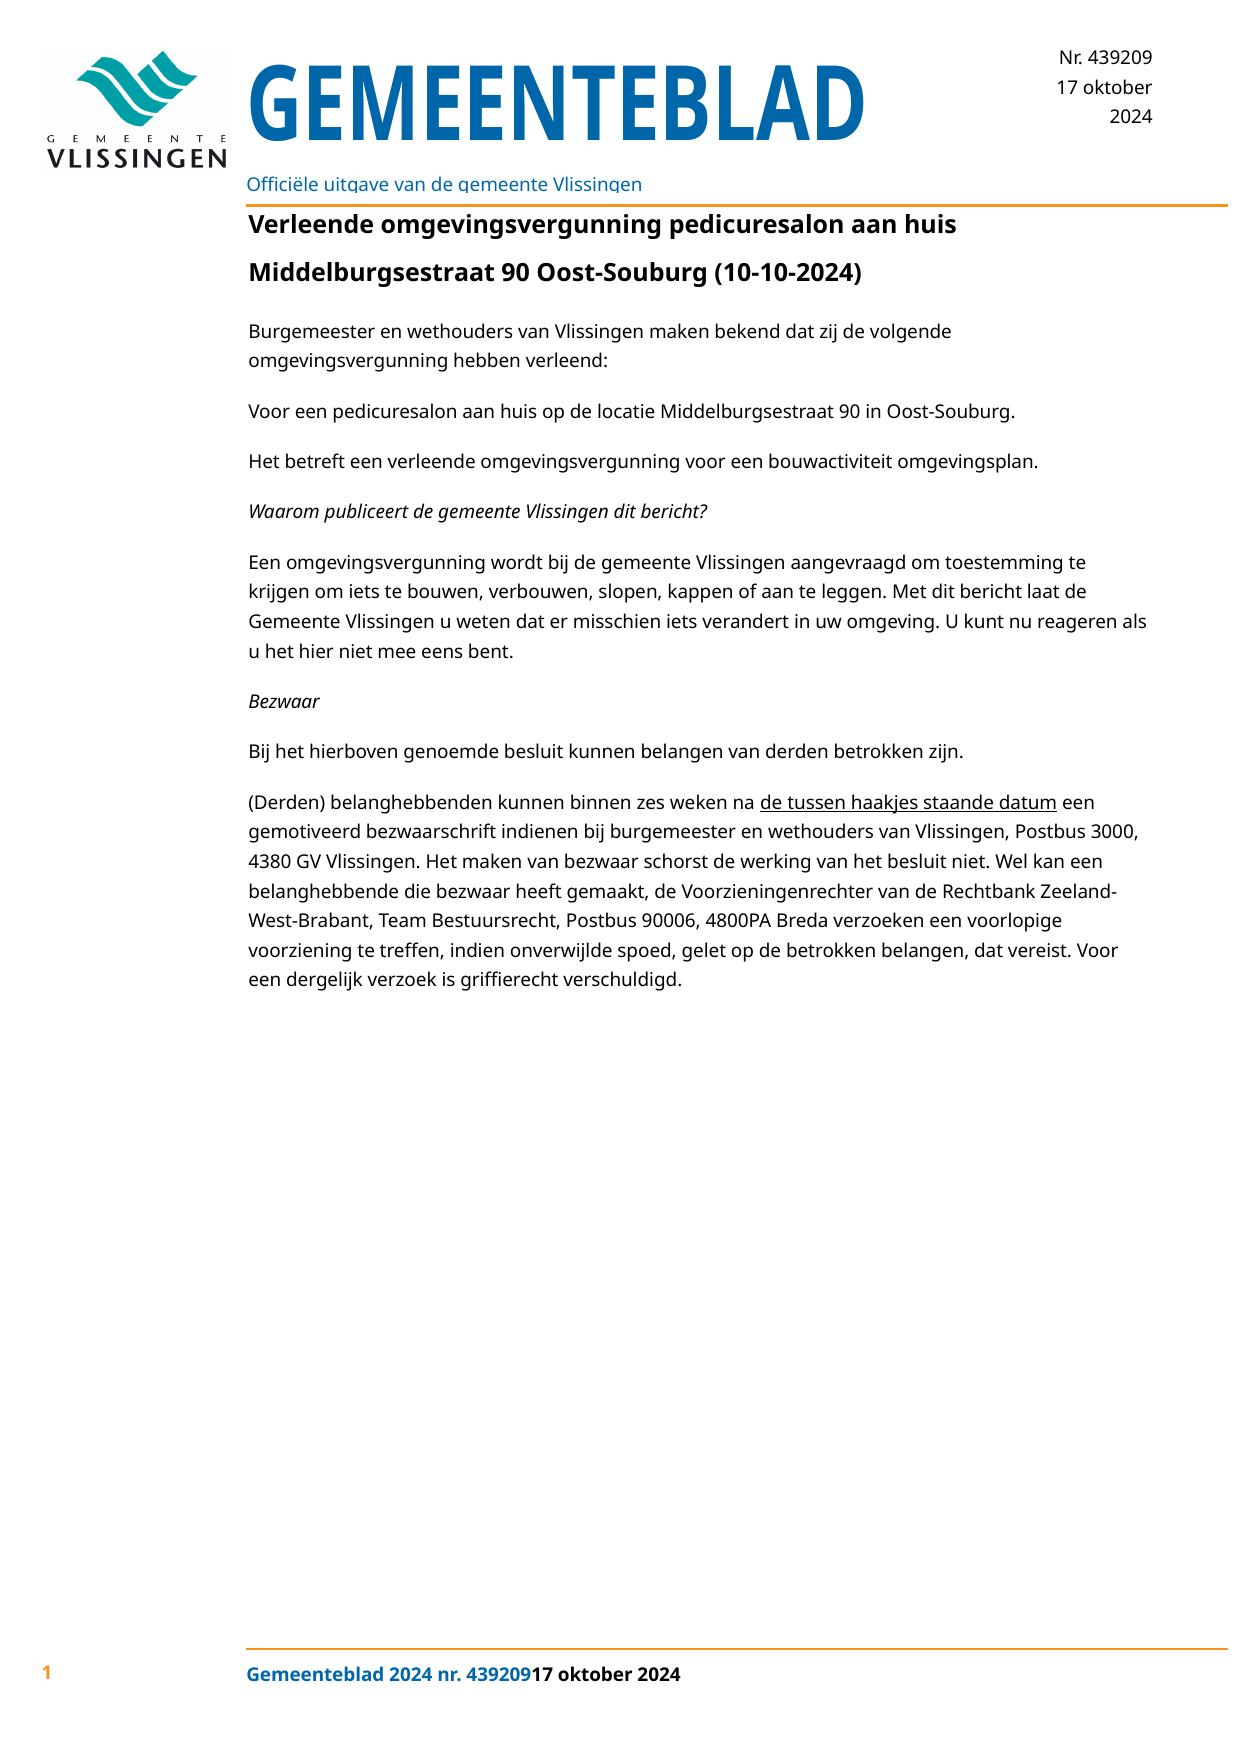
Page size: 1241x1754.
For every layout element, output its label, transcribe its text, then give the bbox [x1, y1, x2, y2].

text Waarom publiceert de gemeente Vlissingen dit bericht? [248, 499, 1152, 524]
text Burgemeester en wethouders van Vlissingen maken bekend dat zij de volgende omgevingsvergunning hebben verleend: [248, 318, 1152, 373]
text Verleende omgevingsvergunning pedicuresalon aan huis Middelburgsestraat 90 Oost-Souburg (10-10-2024) [248, 207, 1152, 288]
text Het betreft een verleende omgevingsvergunning voor een bouwactiviteit omgevingsplan. [248, 448, 1152, 474]
text (Derden) belanghebbenden kunnen binnen zes weken na de tussen haakjes staande datum een gemotiveerd bezwaarschrift indienen bij burgemeester en wethouders van Vlissingen, Postbus 3000, 4380 GV Vlissingen. Het maken van bezwaar schorst de werking van het besluit niet. Wel kan een belanghebbende die bezwaar heeft gemaakt, de Voorzieningenrechter van de Rechtbank Zeeland-West-Brabant, Team Bestuursrecht, Postbus 90006, 4800PA Breda verzoeken een voorlopige voorziening te treffen, indien onverwijlde spoed, gelet op de betrokken belangen, dat vereist. Voor een dergelijk verzoek is griffierecht verschuldigd. [248, 789, 1152, 992]
text Een omgevingsvergunning wordt bij de gemeente Vlissingen aangevraagd om toestemming te krijgen om iets te bouwen, verbouwen, slopen, kappen of aan te leggen. Met dit bericht laat de Gemeente Vlissingen u weten dat er misschien iets verandert in uw omgeving. U kunt nu reageren als u het hier niet mee eens bent. [248, 549, 1152, 664]
text Bij het hierboven genoemde besluit kunnen belangen van derden betrokken zijn. [248, 739, 1152, 764]
text Voor een pedicuresalon aan huis op de locatie Middelburgsestraat 90 in Oost-Souburg. [248, 398, 1152, 424]
text Bezwaar [248, 688, 1152, 714]
picture [41, 47, 231, 172]
